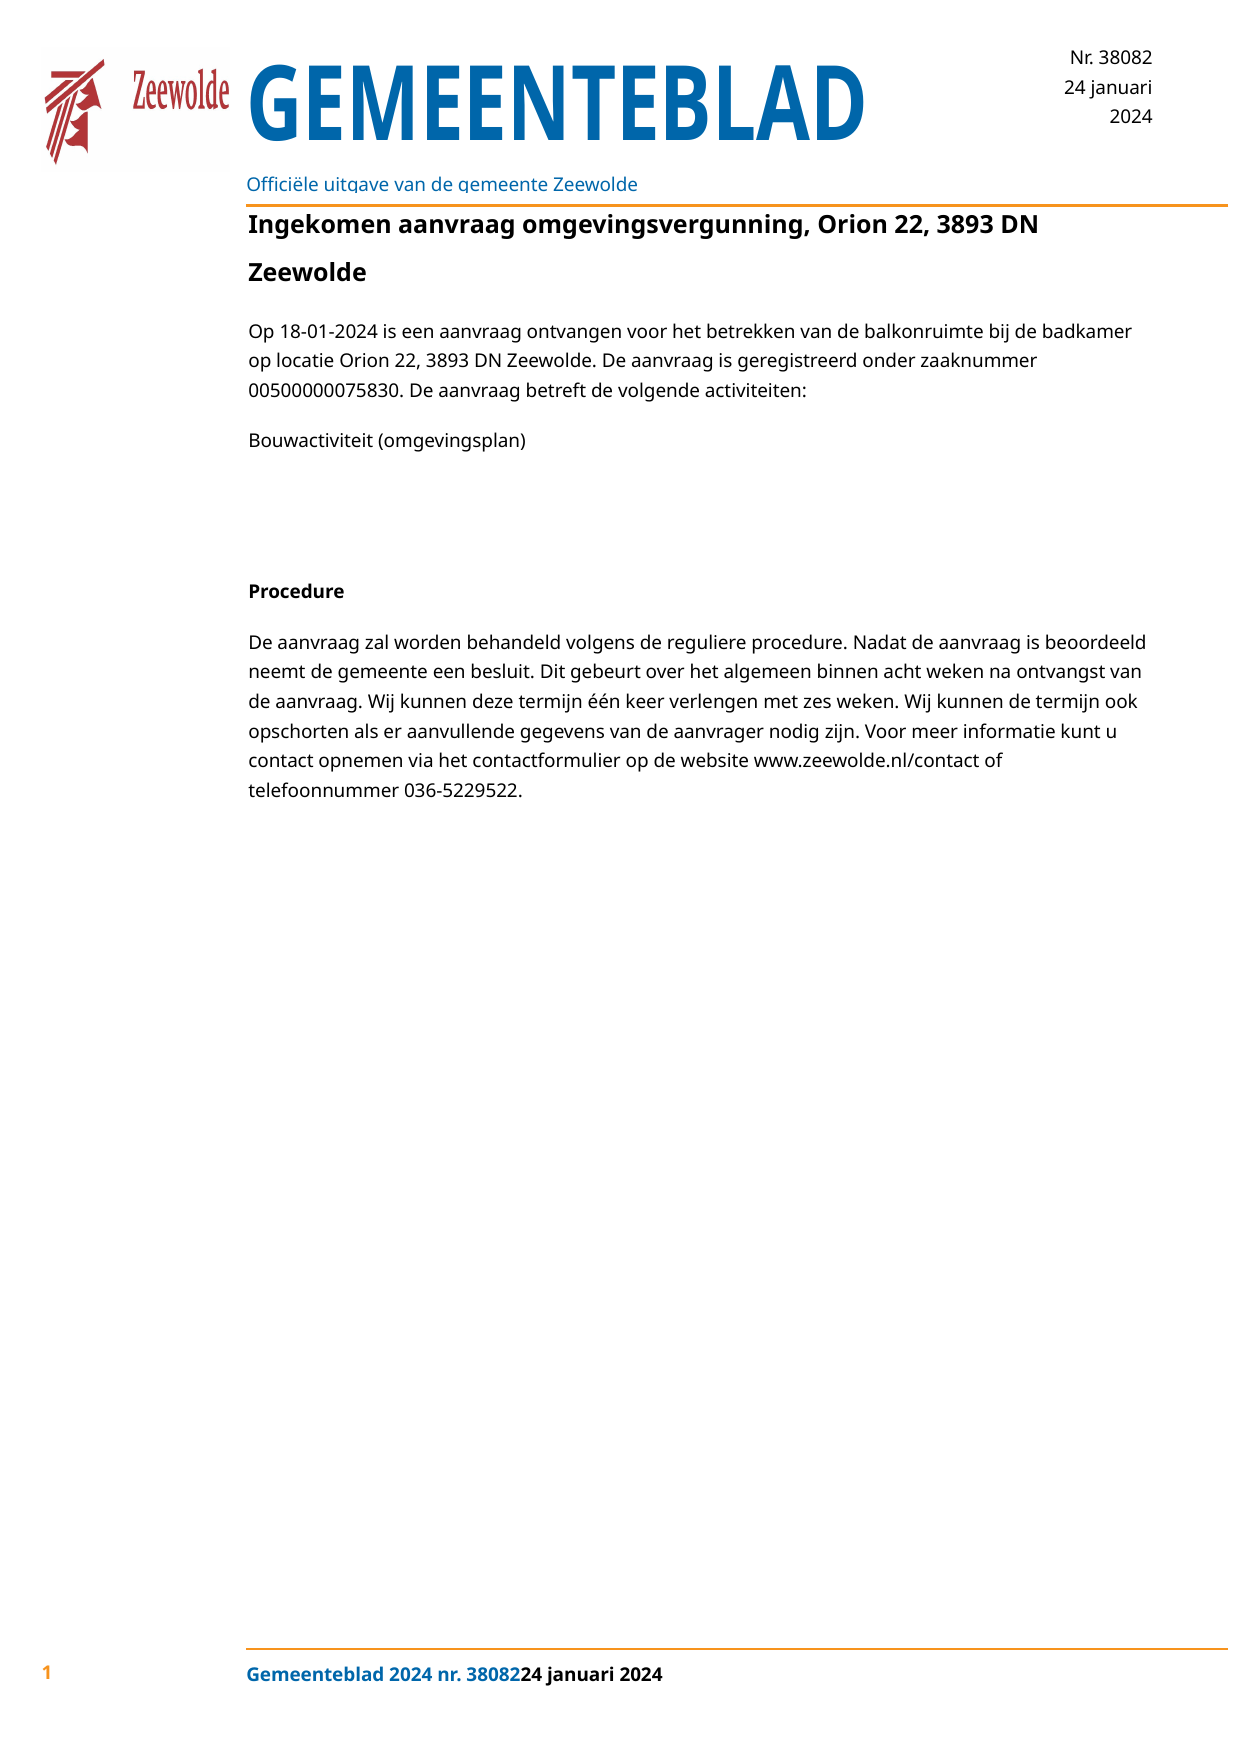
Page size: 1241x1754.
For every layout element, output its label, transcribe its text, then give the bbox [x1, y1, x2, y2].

text Bouwactiviteit (omgevingsplan) [248, 427, 1152, 453]
text Op 18-01-2024 is een aanvraag ontvangen voor het betrekken van de balkonruimte bij de badkamer op locatie Orion 22, 3893 DN Zeewolde. De aanvraag is geregistreerd onder zaaknummer 00500000075830. De aanvraag betreft de volgende activiteiten: [248, 318, 1152, 403]
text De aanvraag zal worden behandeld volgens de reguliere procedure. Nadat de aanvraag is beoordeeld neemt de gemeente een besluit. Dit gebeurt over het algemeen binnen acht weken na ontvangst van de aanvraag. Wij kunnen deze termijn één keer verlengen met zes weken. Wij kunnen de termijn ook opschorten als er aanvullende gegevens van de aanvrager nodig zijn. Voor meer informatie kunt u contact opnemen via het contactformulier op de website www.zeewolde.nl/contact of telefoonnummer 036-5229522. [248, 629, 1152, 803]
text Ingekomen aanvraag omgevingsvergunning, Orion 22, 3893 DN Zeewolde [248, 207, 1152, 288]
text Procedure [248, 579, 1152, 604]
picture [41, 47, 231, 172]
